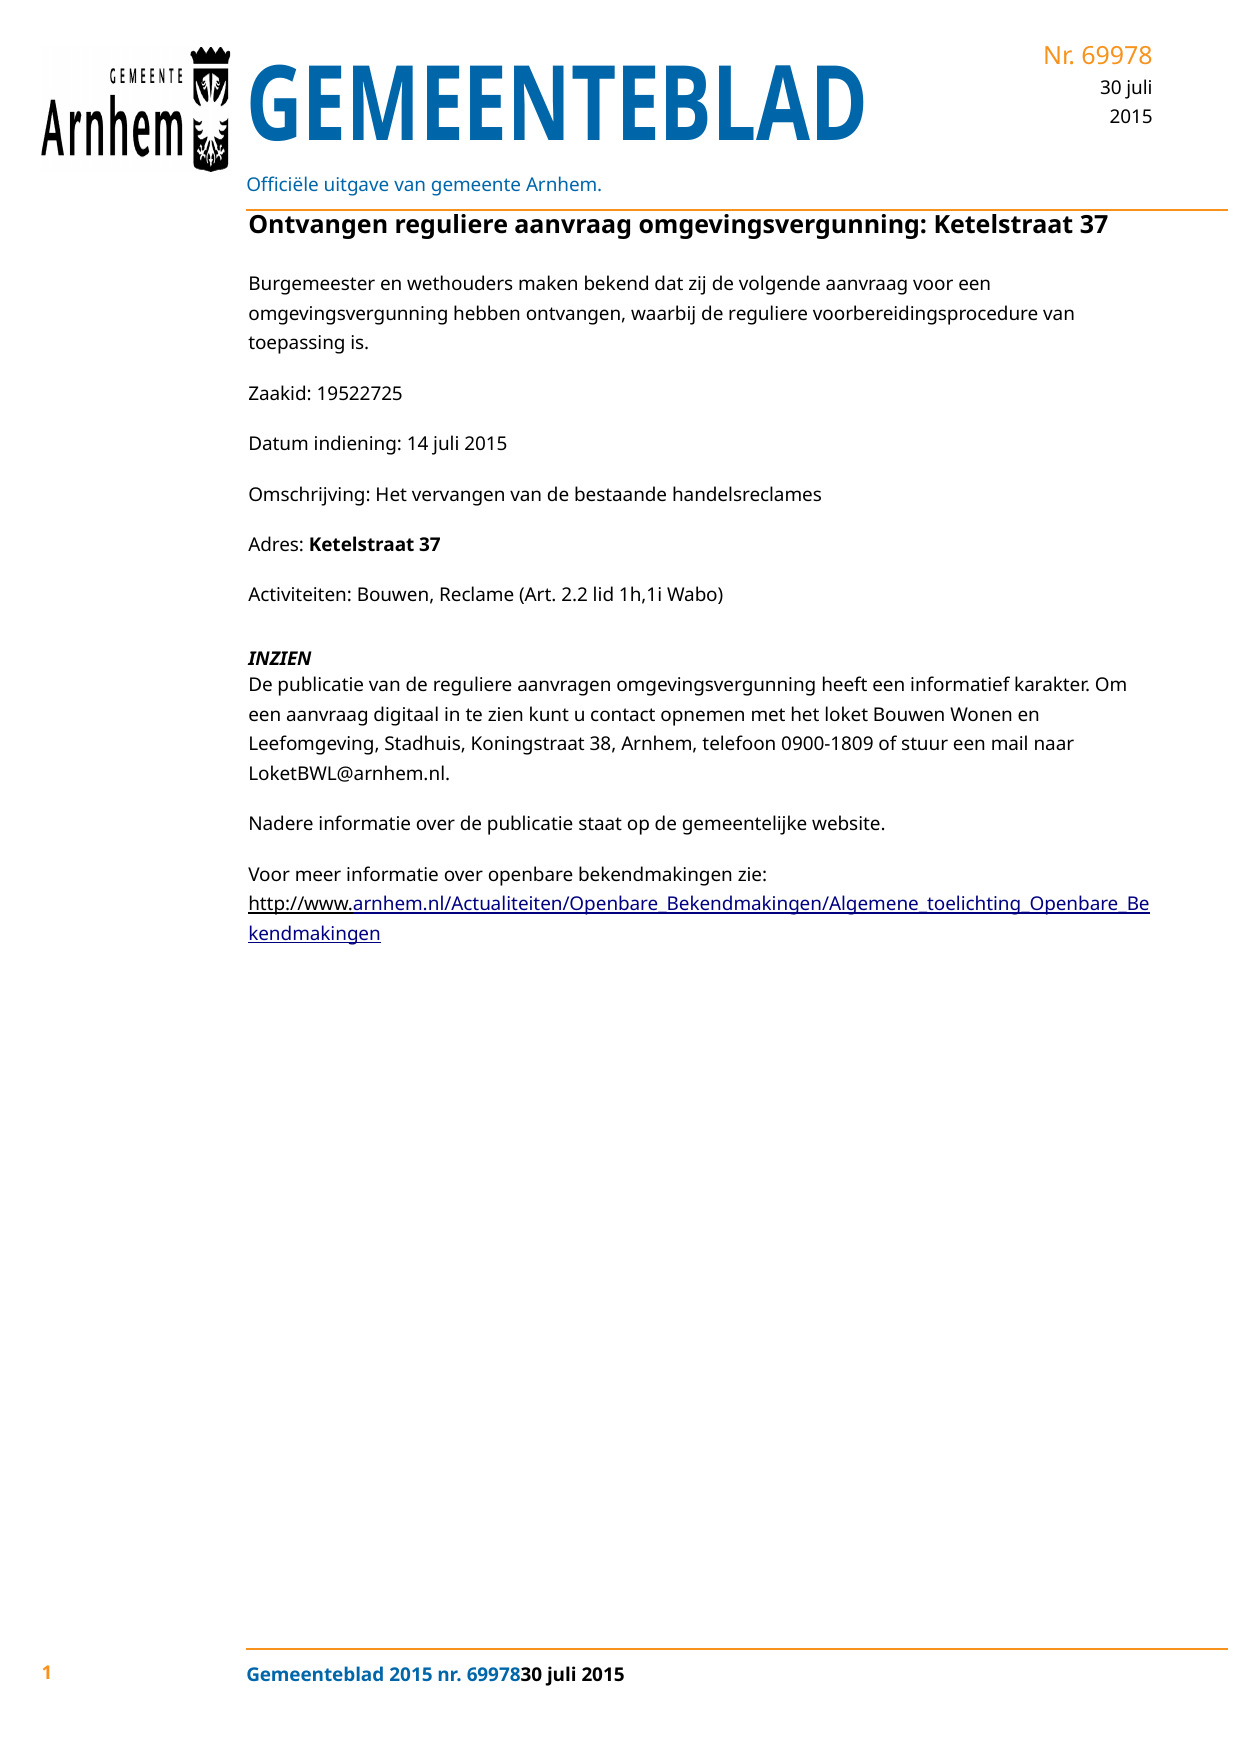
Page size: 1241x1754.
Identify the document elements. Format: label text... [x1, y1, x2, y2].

text Ontvangen reguliere aanvraag omgevingsvergunning: Ketelstraat 37 [248, 211, 1152, 241]
text Activiteiten: Bouwen, Reclame (Art. 2.2 lid 1h,1i Wabo) [248, 582, 1152, 607]
text Adres: Ketelstraat 37 [248, 531, 1152, 557]
text Voor meer informatie over openbare bekendmakingen zie: http://www.arnhem.nl/Actualiteiten/Openbare_Bekendmakingen/Algemene_toelichting_Openbare_Bekendmakingen [248, 861, 1152, 946]
text INZIEN [248, 646, 1152, 671]
text Nadere informatie over de publicatie staat op de gemeentelijke website. [248, 810, 1152, 836]
picture [41, 47, 231, 172]
text De publicatie van de reguliere aanvragen omgevingsvergunning heeft een informatief karakter. Om een aanvraag digitaal in te zien kunt u contact opnemen met het loket Bouwen Wonen en Leefomgeving, Stadhuis, Koningstraat 38, Arnhem, telefoon 0900-1809 of stuur een mail naar LoketBWL@arnhem.nl. [248, 671, 1152, 786]
text Zaakid: 19522725 [248, 380, 1152, 406]
text Datum indiening: 14 juli 2015 [248, 430, 1152, 456]
text Burgemeester en wethouders maken bekend dat zij de volgende aanvraag voor een omgevingsvergunning hebben ontvangen, waarbij de reguliere voorbereidingsprocedure van toepassing is. [248, 270, 1152, 355]
text Omschrijving: Het vervangen van de bestaande handelsreclames [248, 481, 1152, 506]
